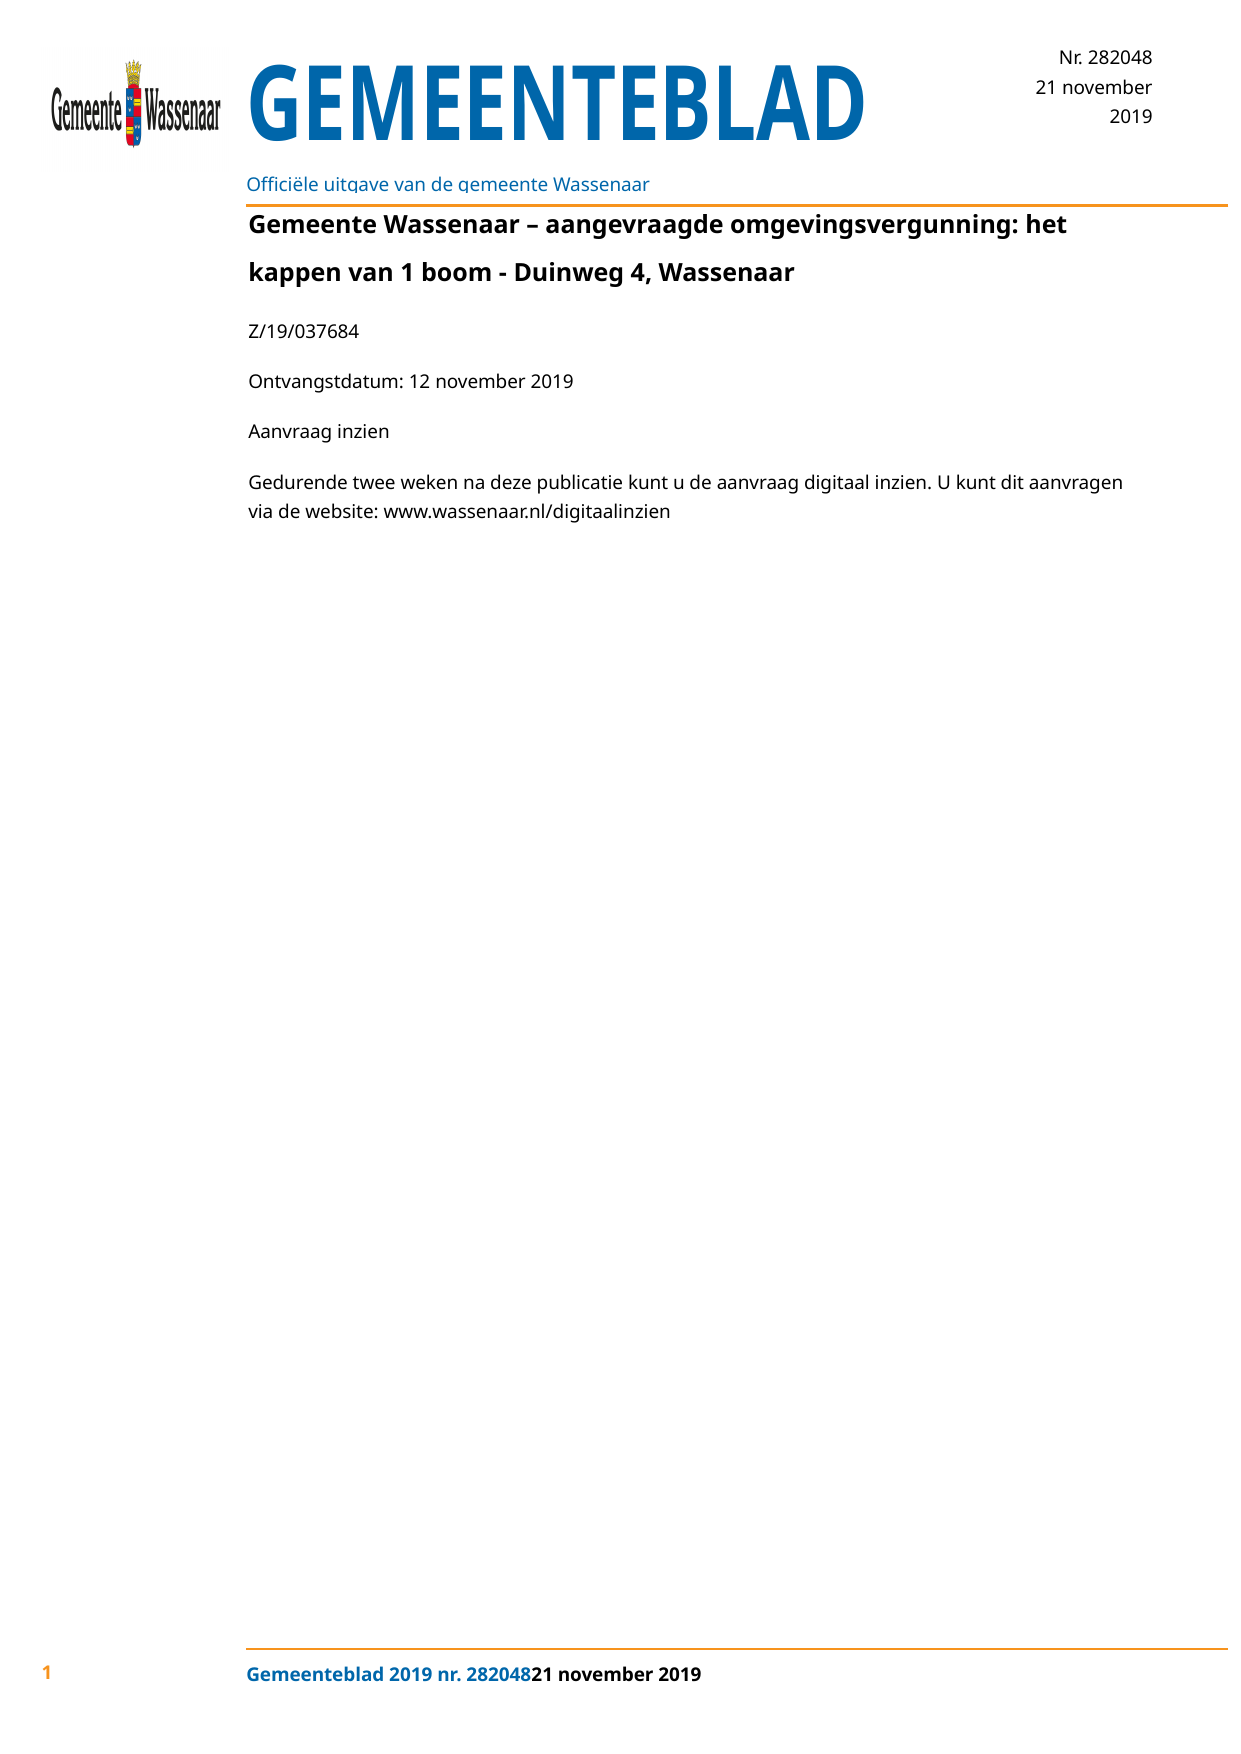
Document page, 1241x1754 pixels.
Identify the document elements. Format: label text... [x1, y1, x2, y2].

picture [41, 47, 231, 172]
text Gedurende twee weken na deze publicatie kunt u de aanvraag digitaal inzien. U kunt dit aanvragen via de website: www.wassenaar.nl/digitaalinzien [248, 469, 1152, 524]
text Ontvangstdatum: 12 november 2019 [248, 368, 1152, 394]
text Z/19/037684 [248, 318, 1152, 344]
text Aanvraag inzien [248, 419, 1152, 444]
text Gemeente Wassenaar – aangevraagde omgevingsvergunning: het kappen van 1 boom - Duinweg 4, Wassenaar [248, 207, 1152, 288]
